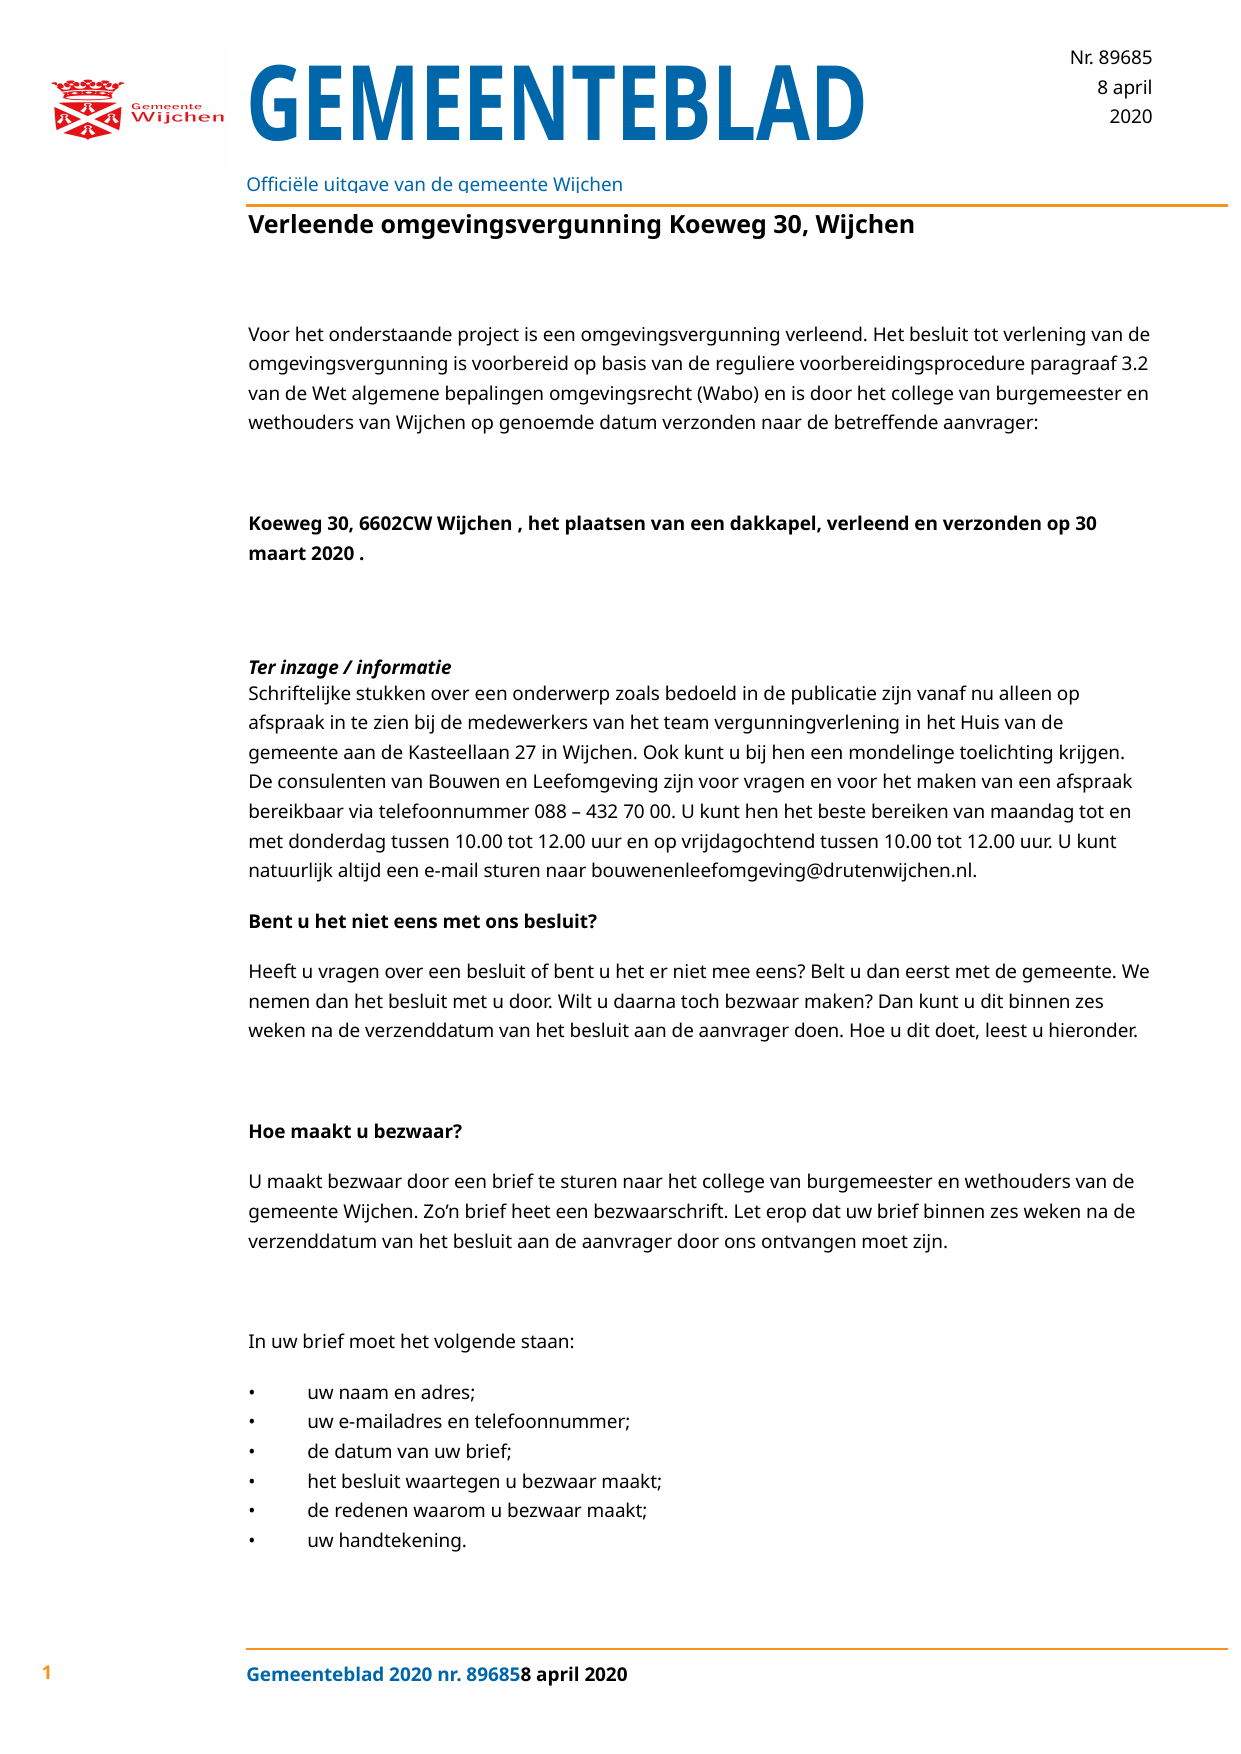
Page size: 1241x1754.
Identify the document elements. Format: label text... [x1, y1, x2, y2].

text Verleende omgevingsvergunning Koeweg 30, Wijchen [248, 207, 1152, 241]
text Schriftelijke stukken over een onderwerp zoals bedoeld in de publicatie zijn vanaf nu alleen op afspraak in te zien bij de medewerkers van het team vergunningverlening in het Huis van de gemeente aan de Kasteellaan 27 in Wijchen. Ook kunt u bij hen een mondelinge toelichting krijgen. De consulenten van Bouwen en Leefomgeving zijn voor vragen en voor het maken van een afspraak bereikbaar via telefoonnummer 088 – 432 70 00. U kunt hen het beste bereiken van maandag tot en met donderdag tussen 10.00 tot 12.00 uur en op vrijdagochtend tussen 10.00 tot 12.00 uur. U kunt natuurlijk altijd een e-mail sturen naar bouwenenleefomgeving@drutenwijchen.nl. [248, 680, 1152, 883]
list uw naam en adres; [248, 1379, 1152, 1405]
list uw handtekening. [248, 1527, 1152, 1553]
list uw e-mailadres en telefoonnummer; [248, 1409, 1152, 1434]
text Heeft u vragen over een besluit of bent u het er niet mee eens? Belt u dan eerst met de gemeente. We nemen dan het besluit met u door. Wilt u daarna toch bezwaar maken? Dan kunt u dit binnen zes weken na de verzenddatum van het besluit aan de aanvrager doen. Hoe u dit doet, leest u hieronder. [248, 958, 1152, 1043]
text Koeweg 30, 6602CW Wijchen , het plaatsen van een dakkapel, verleend en verzonden op 30 maart 2020 . [248, 510, 1152, 566]
text Voor het onderstaande project is een omgevingsvergunning verleend. Het besluit tot verlening van de omgevingsvergunning is voorbereid op basis van de reguliere voorbereidingsprocedure paragraaf 3.2 van de Wet algemene bepalingen omgevingsrecht (Wabo) en is door het college van burgemeester en wethouders van Wijchen op genoemde datum verzonden naar de betreffende aanvrager: [248, 321, 1152, 435]
list de redenen waarom u bezwaar maakt; [248, 1497, 1152, 1523]
text U maakt bezwaar door een brief te sturen naar het college van burgemeester en wethouders van de gemeente Wijchen. Zo’n brief heet een bezwaarschrift. Let erop dat uw brief binnen zes weken na de verzenddatum van het besluit aan de aanvrager door ons ontvangen moet zijn. [248, 1169, 1152, 1254]
picture [41, 47, 231, 172]
text Ter inzage / informatie [248, 654, 1152, 680]
text Bent u het niet eens met ons besluit? [248, 908, 1152, 934]
text Hoe maakt u bezwaar? [248, 1118, 1152, 1144]
list het besluit waartegen u bezwaar maakt; [248, 1468, 1152, 1494]
text In uw brief moet het volgende staan: [248, 1329, 1152, 1354]
list de datum van uw brief; [248, 1438, 1152, 1464]
